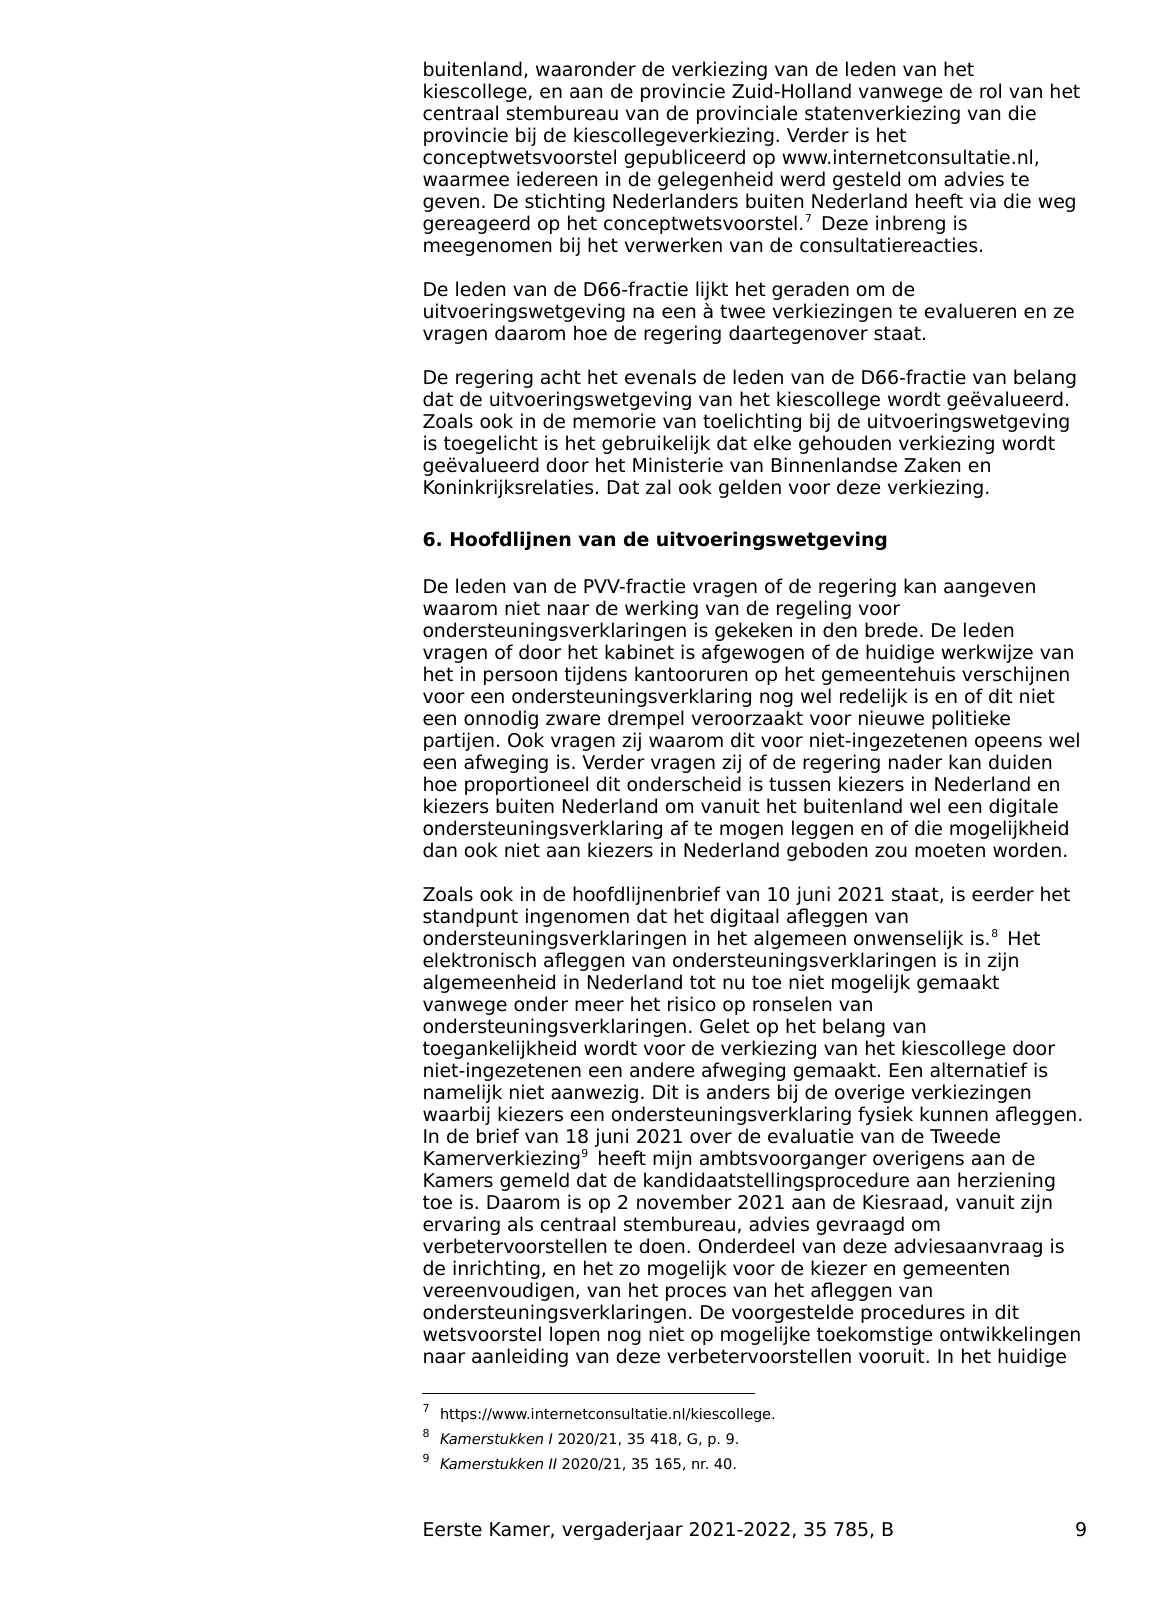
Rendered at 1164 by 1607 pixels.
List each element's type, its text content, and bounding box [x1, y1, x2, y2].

text In de brief van 18 juni 2021 over de evaluatie van de Tweede Kamerverkiezing heeft mijn ambtsvoorganger overigens aan de Kamers gemeld dat de kandidaatstellingsprocedure aan herziening toe is. Daarom is op 2 november 2021 aan de Kiesraad, vanuit zijn ervaring als centraal stembureau, advies gevraagd om verbetervoorstellen te doen. Onderdeel van deze adviesaanvraag is de inrichting, en het zo mogelijk voor de kiezer en gemeenten vereenvoudigen, van het proces van het afleggen van ondersteuningsverklaringen. De voorgestelde procedures in dit wetsvoorstel lopen nog niet op mogelijke toekomstige ontwikkelingen naar aanleiding van deze verbetervoorstellen vooruit. In het huidige [422, 1126, 1087, 1367]
text Kamerstukken II 2020/21, 35 165, nr. 40. [422, 1452, 1087, 1474]
text https://www.internetconsultatie.nl/kiescollege. [422, 1402, 1087, 1424]
text buitenland, waaronder de verkiezing van de leden van het kiescollege, en aan de provincie Zuid-Holland vanwege de rol van het centraal stembureau van de provinciale statenverkiezing van die provincie bij de kiescollegeverkiezing. Verder is het conceptwetsvoorstel gepubliceerd op www.internetconsultatie.nl, waarmee iedereen in de gelegenheid werd gesteld om advies te geven. De stichting Nederlanders buiten Nederland heeft via die weg gereageerd op het conceptwetsvoorstel. Deze inbreng is meegenomen bij het verwerken van de consultatiereacties. [422, 59, 1087, 257]
text De regering acht het evenals de leden van de D66-fractie van belang dat de uitvoeringswetgeving van het kiescollege wordt geëvalueerd. Zoals ook in de memorie van toelichting bij de uitvoeringswetgeving is toegelicht is het gebruikelijk dat elke gehouden verkiezing wordt geëvalueerd door het Ministerie van Binnenlandse Zaken en Koninkrijksrelaties. Dat zal ook gelden voor deze verkiezing. [422, 367, 1087, 499]
text Kamerstukken I 2020/21, 35 418, G, p. 9. [422, 1427, 1087, 1449]
text Zoals ook in de hoofdlijnenbrief van 10 juni 2021 staat, is eerder het standpunt ingenomen dat het digitaal afleggen van ondersteuningsverklaringen in het algemeen onwenselijk is. Het elektronisch afleggen van ondersteuningsverklaringen is in zijn algemeenheid in Nederland tot nu toe niet mogelijk gemaakt vanwege onder meer het risico op ronselen van ondersteuningsverklaringen. Gelet op het belang van toegankelijkheid wordt voor de verkiezing van het kiescollege door niet-ingezetenen een andere afweging gemaakt. Een alternatief is namelijk niet aanwezig. Dit is anders bij de overige verkiezingen waarbij kiezers een ondersteuningsverklaring fysiek kunnen afleggen. [422, 884, 1087, 1126]
text De leden van de D66-fractie lijkt het geraden om de uitvoeringswetgeving na een à twee verkiezingen te evalueren en ze vragen daarom hoe de regering daartegenover staat. [422, 279, 1087, 345]
subtitle 6. Hoofdlijnen van de uitvoeringswetgeving [422, 529, 1087, 551]
text De leden van de PVV-fractie vragen of de regering kan aangeven waarom niet naar de werking van de regeling voor ondersteuningsverklaringen is gekeken in den brede. De leden vragen of door het kabinet is afgewogen of de huidige werkwijze van het in persoon tijdens kantooruren op het gemeentehuis verschijnen voor een ondersteuningsverklaring nog wel redelijk is en of dit niet een onnodig zware drempel veroorzaakt voor nieuwe politieke partijen. Ook vragen zij waarom dit voor niet-ingezetenen opeens wel een afweging is. Verder vragen zij of de regering nader kan duiden hoe proportioneel dit onderscheid is tussen kiezers in Nederland en kiezers buiten Nederland om vanuit het buitenland wel een digitale ondersteuningsverklaring af te mogen leggen en of die mogelijkheid dan ook niet aan kiezers in Nederland geboden zou moeten worden. [422, 576, 1087, 862]
